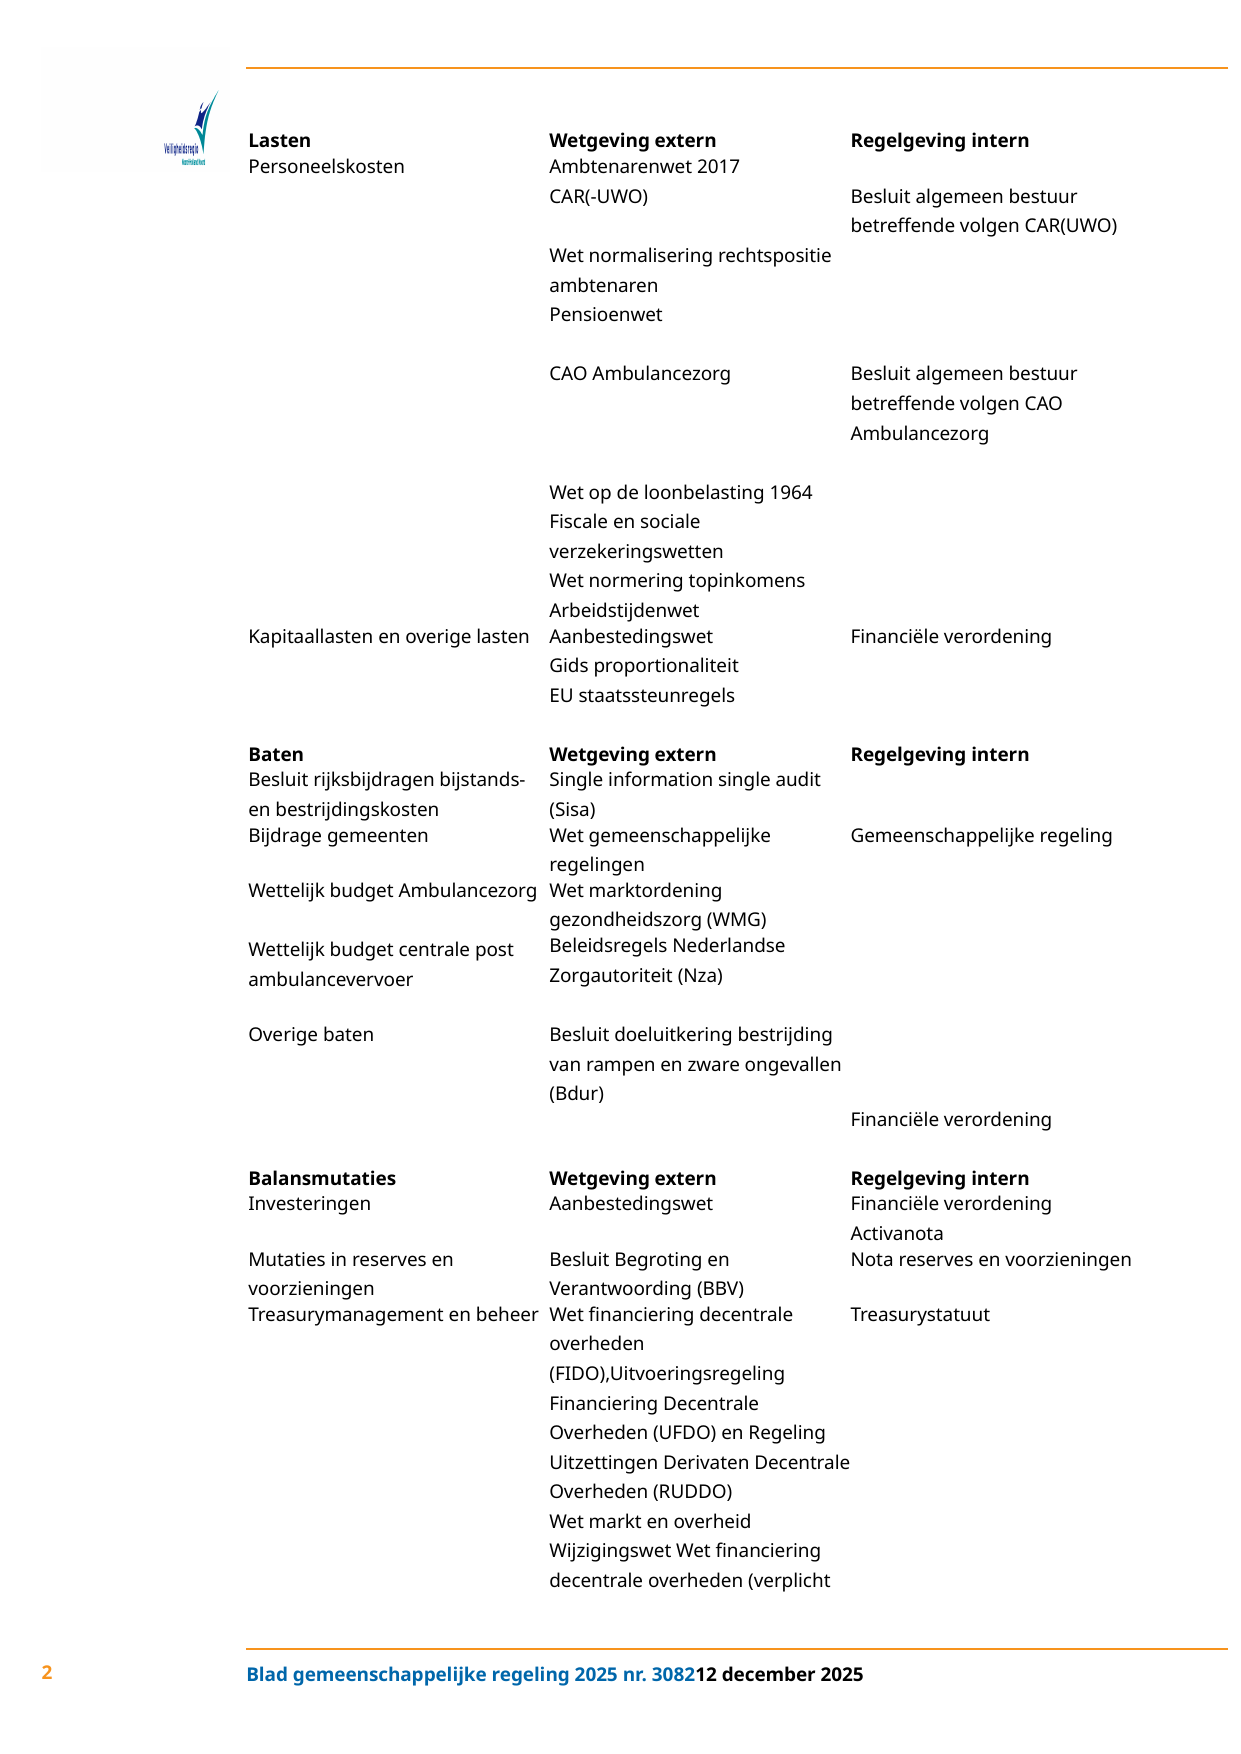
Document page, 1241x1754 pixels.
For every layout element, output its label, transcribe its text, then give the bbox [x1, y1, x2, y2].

table_cell Overige baten [248, 1021, 549, 1132]
table_cell Wet gemeenschappelijke regelingen [549, 822, 850, 877]
table_cell Besluit algemeen bestuur betreffende volgen CAR(UWO) Besluit algemeen bestuur betreffende volgen CAO Ambulancezorg [850, 154, 1152, 623]
table_cell Treasurymanagement en beheer [248, 1301, 549, 1593]
table_cell Personeelskosten [248, 154, 549, 623]
table_cell Financiële verordening [850, 623, 1152, 708]
table_cell [850, 877, 1152, 932]
table_cell Bijdrage gemeenten [248, 822, 549, 877]
table_cell Besluit Begroting en Verantwoording (BBV) [549, 1246, 850, 1301]
table_cell Besluit doeluitkering bestrijding van rampen en zware ongevallen (Bdur) [549, 1021, 850, 1106]
table_cell [549, 1106, 850, 1132]
table_header Regelgeving intern [850, 1165, 1152, 1190]
table_cell Mutaties in reserves en voorzieningen [248, 1246, 549, 1301]
table_cell [850, 766, 1152, 822]
table_cell Financiële verordening [850, 1106, 1152, 1132]
table_cell Wet financiering decentrale overheden (FIDO),Uitvoeringsregeling Financiering Decentrale Overheden (UFDO) en Regeling Uitzettingen Derivaten Decentrale Overheden (RUDDO) Wet markt en overheid Wijzigingswet Wet financiering decentrale overheden (verplicht [549, 1301, 850, 1593]
table_header Baten [248, 741, 549, 766]
table_cell [850, 1021, 1152, 1106]
table_header Regelgeving intern [850, 741, 1152, 766]
table_cell Nota reserves en voorzieningen [850, 1246, 1152, 1301]
table_cell Beleidsregels Nederlandse Zorgautoriteit (Nza) [549, 933, 850, 1021]
table_cell Single information single audit (Sisa) [549, 766, 850, 822]
picture [41, 47, 231, 172]
table_cell Ambtenarenwet 2017 CAR(-UWO) Wet normalisering rechtspositie ambtenaren Pensioenwet CAO Ambulancezorg Wet op de loonbelasting 1964 Fiscale en sociale verzekeringswetten Wet normering topinkomens Arbeidstijdenwet [549, 154, 850, 623]
table_header Regelgeving intern [850, 128, 1152, 153]
table_header Wetgeving extern [549, 1165, 850, 1190]
table_cell [850, 933, 1152, 1021]
table_cell Aanbestedingswet Gids proportionaliteit EU staatssteunregels [549, 623, 850, 708]
table_cell Aanbestedingswet [549, 1190, 850, 1246]
table_header Wetgeving extern [549, 128, 850, 153]
table_header Balansmutaties [248, 1165, 549, 1190]
table_cell Wettelijk budget Ambulancezorg Wettelijk budget centrale post ambulancevervoer [248, 877, 549, 1021]
table_cell Treasurystatuut [850, 1301, 1152, 1593]
table_cell Financiële verordening Activanota [850, 1190, 1152, 1246]
table_header Lasten [248, 128, 549, 153]
table_cell Investeringen [248, 1190, 549, 1246]
table_cell Besluit rijksbijdragen bijstands- en bestrijdingskosten [248, 766, 549, 822]
table_cell Kapitaallasten en overige lasten [248, 623, 549, 708]
table_cell Wet marktordening gezondheidszorg (WMG) [549, 877, 850, 932]
table_cell Gemeenschappelijke regeling [850, 822, 1152, 877]
table_header Wetgeving extern [549, 741, 850, 766]
